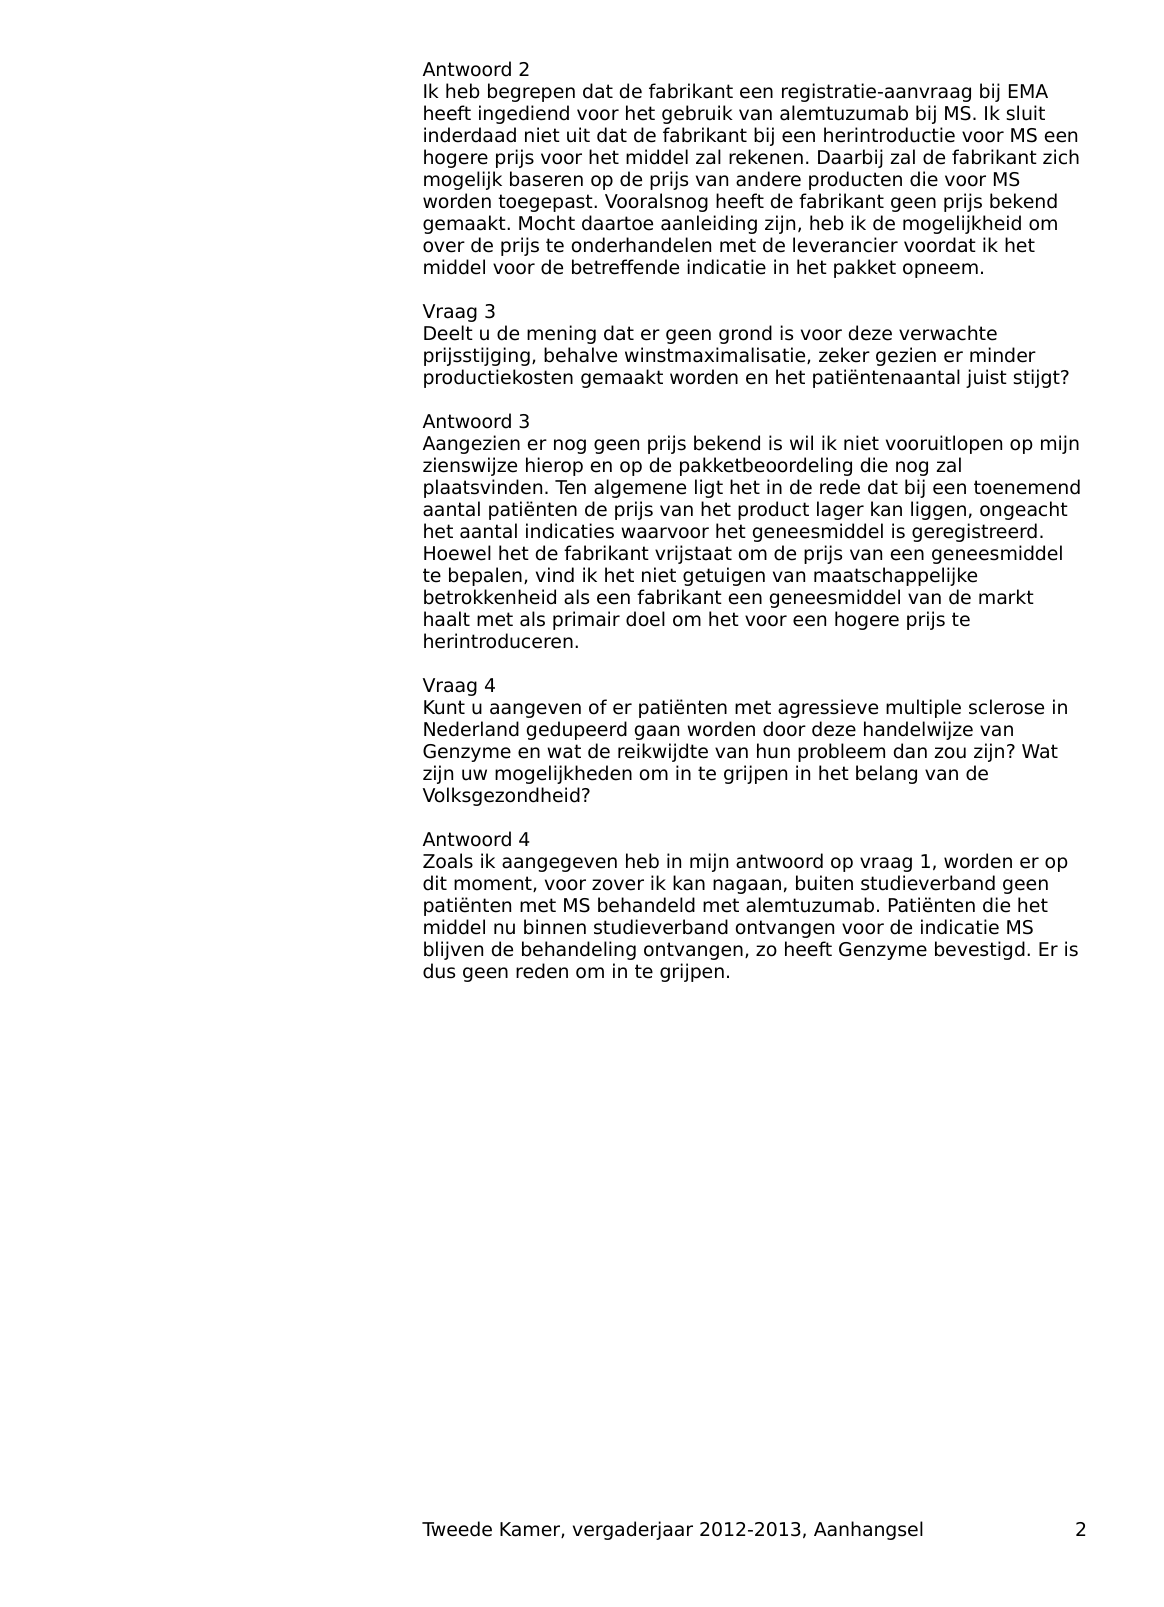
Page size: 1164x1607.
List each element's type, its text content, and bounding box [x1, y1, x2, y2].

text Vraag 4 [422, 675, 1087, 697]
text Aangezien er nog geen prijs bekend is wil ik niet vooruitlopen op mijn zienswijze hierop en op de pakketbeoordeling die nog zal plaatsvinden. Ten algemene ligt het in de rede dat bij een toenemend aantal patiënten de prijs van het product lager kan liggen, ongeacht het aantal indicaties waarvoor het geneesmiddel is geregistreerd. [422, 433, 1087, 543]
text Zoals ik aangegeven heb in mijn antwoord op vraag 1, worden er op dit moment, voor zover ik kan nagaan, buiten studieverband geen patiënten met MS behandeld met alemtuzumab. Patiënten die het middel nu binnen studieverband ontvangen voor de indicatie MS blijven de behandeling ontvangen, zo heeft Genzyme bevestigd. Er is dus geen reden om in te grijpen. [422, 851, 1087, 983]
text Hoewel het de fabrikant vrijstaat om de prijs van een geneesmiddel te bepalen, vind ik het niet getuigen van maatschappelijke betrokkenheid als een fabrikant een geneesmiddel van de markt haalt met als primair doel om het voor een hogere prijs te herintroduceren. [422, 543, 1087, 653]
text Antwoord 4 [422, 829, 1087, 851]
text Ik heb begrepen dat de fabrikant een registratie-aanvraag bij EMA heeft ingediend voor het gebruik van alemtuzumab bij MS. Ik sluit inderdaad niet uit dat de fabrikant bij een herintroductie voor MS een hogere prijs voor het middel zal rekenen. Daarbij zal de fabrikant zich mogelijk baseren op de prijs van andere producten die voor MS worden toegepast. Vooralsnog heeft de fabrikant geen prijs bekend gemaakt. Mocht daartoe aanleiding zijn, heb ik de mogelijkheid om over de prijs te onderhandelen met de leverancier voordat ik het middel voor de betreffende indicatie in het pakket opneem. [422, 81, 1087, 279]
text Antwoord 2 [422, 59, 1087, 81]
text Deelt u de mening dat er geen grond is voor deze verwachte prijsstijging, behalve winstmaximalisatie, zeker gezien er minder productiekosten gemaakt worden en het patiëntenaantal juist stijgt? [422, 323, 1087, 389]
text Antwoord 3 [422, 411, 1087, 433]
text Vraag 3 [422, 301, 1087, 323]
text Kunt u aangeven of er patiënten met agressieve multiple sclerose in Nederland gedupeerd gaan worden door deze handelwijze van Genzyme en wat de reikwijdte van hun probleem dan zou zijn? Wat zijn uw mogelijkheden om in te grijpen in het belang van de Volksgezondheid? [422, 697, 1087, 807]
